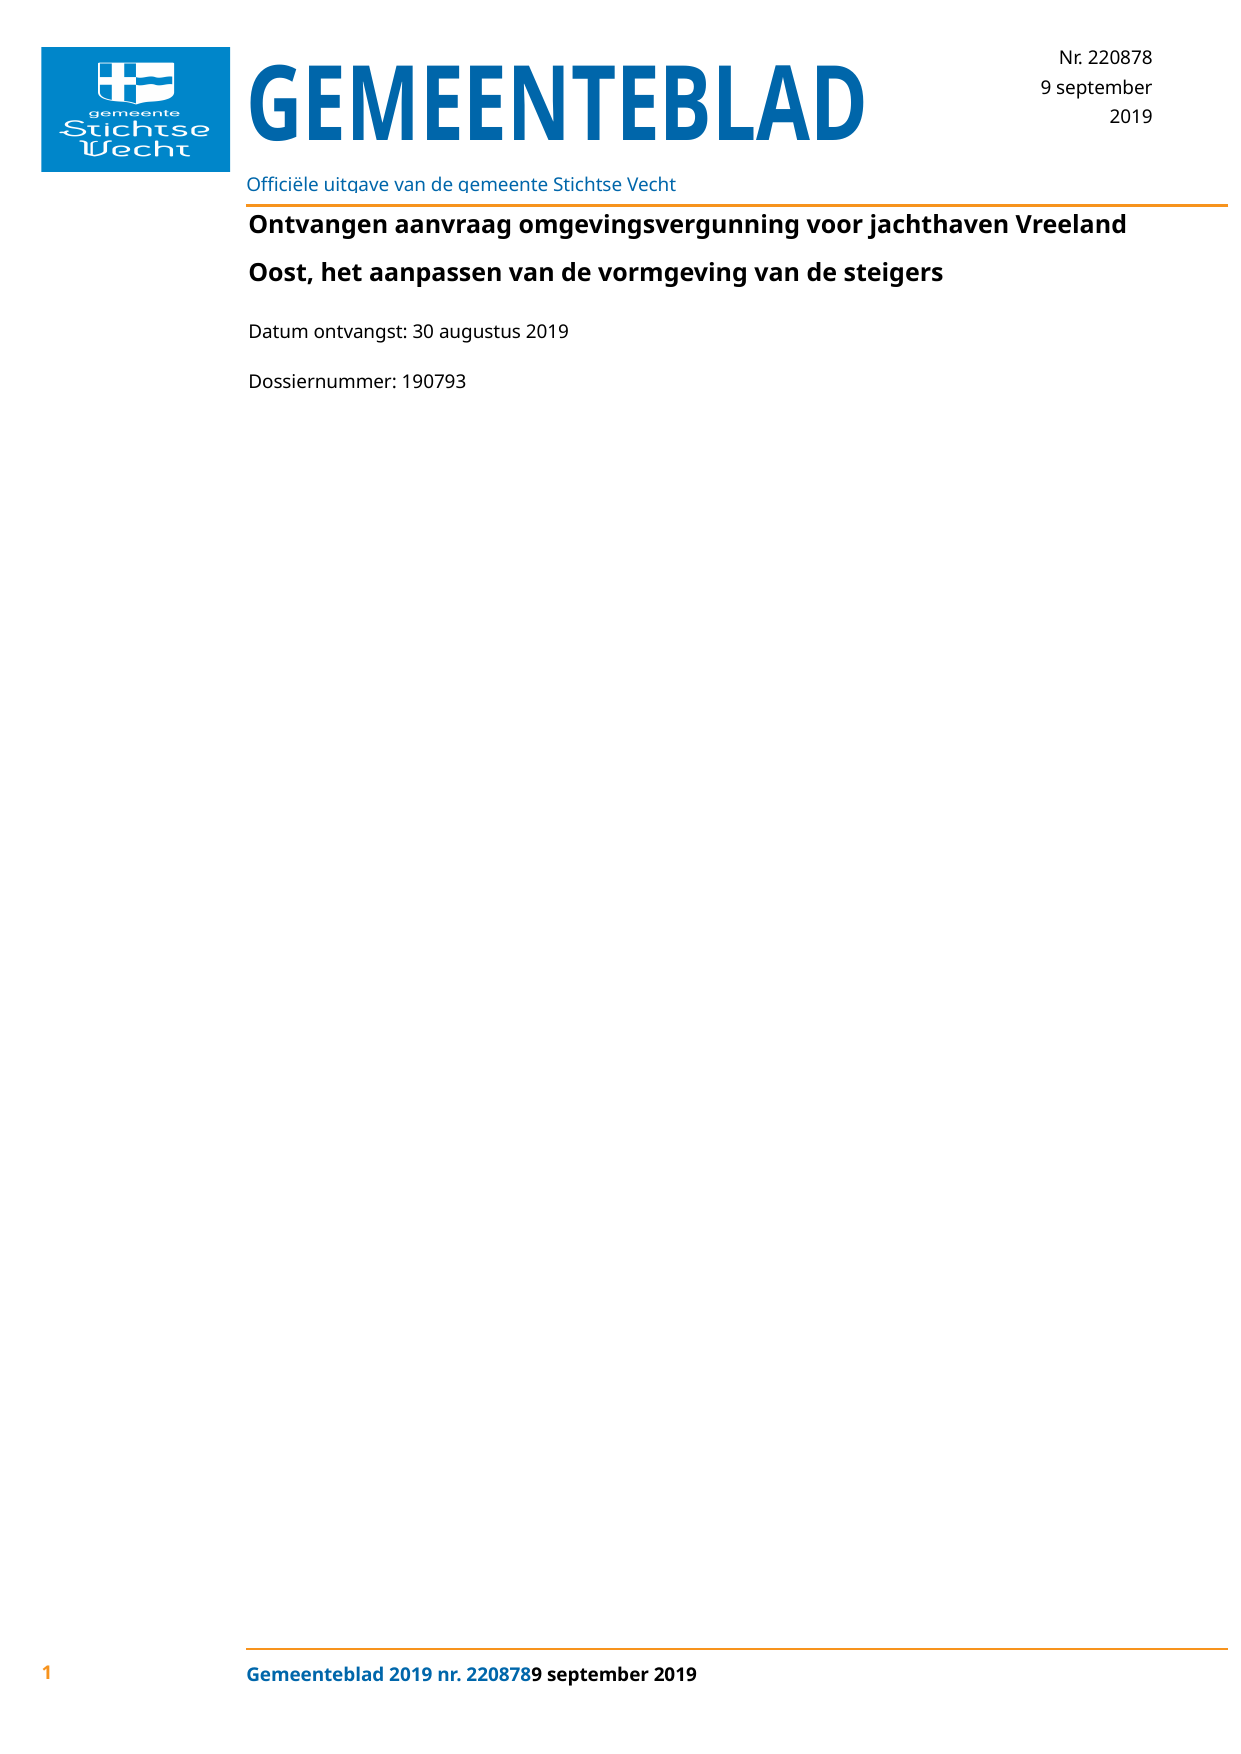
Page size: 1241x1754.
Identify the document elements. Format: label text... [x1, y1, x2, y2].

text Datum ontvangst: 30 augustus 2019 [248, 318, 1152, 344]
text Ontvangen aanvraag omgevingsvergunning voor jachthaven Vreeland Oost, het aanpassen van de vormgeving van de steigers [248, 207, 1152, 288]
picture [99, 63, 135, 101]
text Dossiernummer: 190793 [248, 368, 1152, 394]
picture [137, 63, 174, 103]
